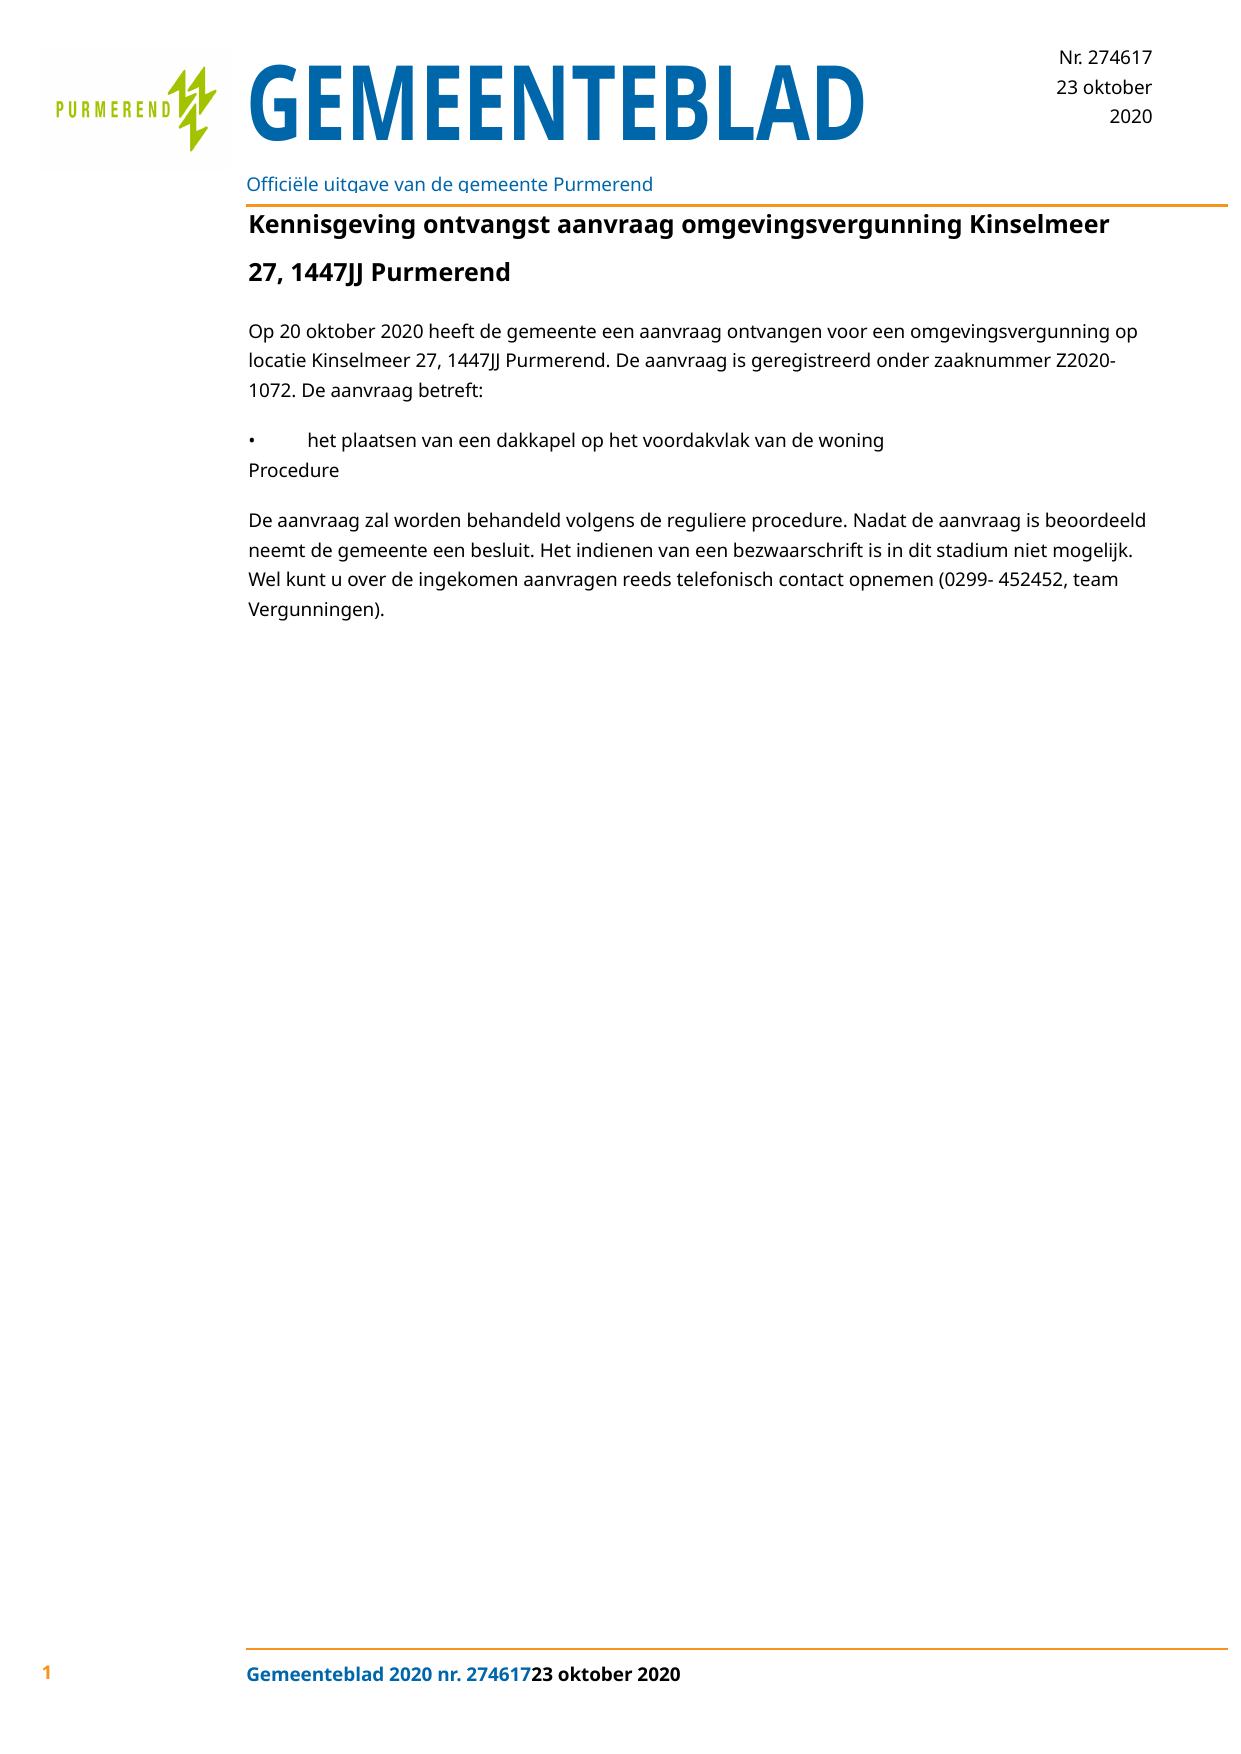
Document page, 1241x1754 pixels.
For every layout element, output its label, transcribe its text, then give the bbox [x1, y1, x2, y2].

text Op 20 oktober 2020 heeft de gemeente een aanvraag ontvangen voor een omgevingsvergunning op locatie Kinselmeer 27, 1447JJ Purmerend. De aanvraag is geregistreerd onder zaaknummer Z2020-1072. De aanvraag betreft: [248, 318, 1152, 403]
text Kennisgeving ontvangst aanvraag omgevingsvergunning Kinselmeer 27, 1447JJ Purmerend [248, 207, 1152, 288]
text Procedure [248, 457, 1152, 483]
list het plaatsen van een dakkapel op het voordakvlak van de woning [248, 427, 1152, 453]
picture [41, 47, 231, 172]
text De aanvraag zal worden behandeld volgens de reguliere procedure. Nadat de aanvraag is beoordeeld neemt de gemeente een besluit. Het indienen van een bezwaarschrift is in dit stadium niet mogelijk. Wel kunt u over de ingekomen aanvragen reeds telefonisch contact opnemen (0299- 452452, team Vergunningen). [248, 507, 1152, 622]
